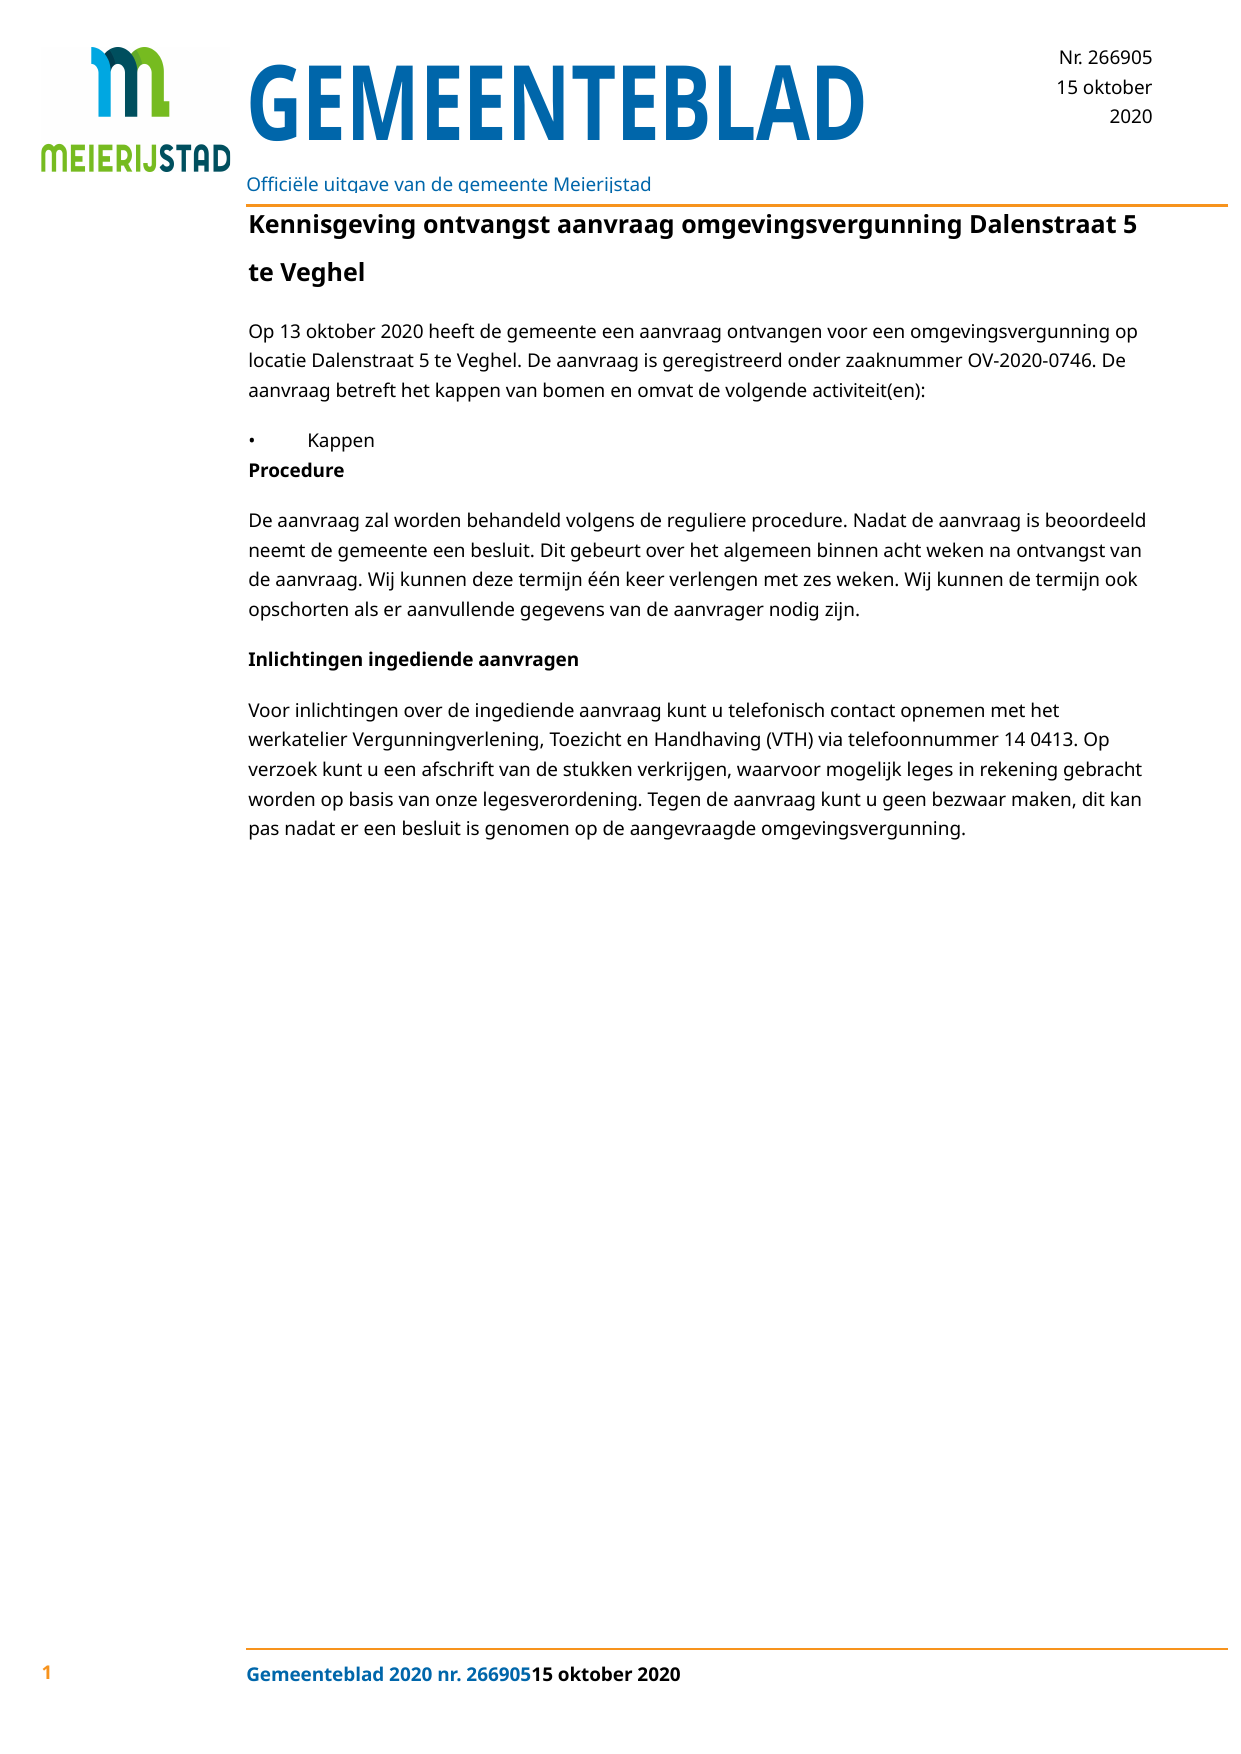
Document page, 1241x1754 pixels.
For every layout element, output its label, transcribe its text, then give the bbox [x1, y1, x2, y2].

list Kappen [248, 427, 1152, 453]
picture [41, 47, 231, 172]
text Kennisgeving ontvangst aanvraag omgevingsvergunning Dalenstraat 5 te Veghel [248, 207, 1152, 288]
text Op 13 oktober 2020 heeft de gemeente een aanvraag ontvangen voor een omgevingsvergunning op locatie Dalenstraat 5 te Veghel. De aanvraag is geregistreerd onder zaaknummer OV-2020-0746. De aanvraag betreft het kappen van bomen en omvat de volgende activiteit(en): [248, 318, 1152, 403]
text De aanvraag zal worden behandeld volgens de reguliere procedure. Nadat de aanvraag is beoordeeld neemt de gemeente een besluit. Dit gebeurt over het algemeen binnen acht weken na ontvangst van de aanvraag. Wij kunnen deze termijn één keer verlengen met zes weken. Wij kunnen de termijn ook opschorten als er aanvullende gegevens van de aanvrager nodig zijn. [248, 507, 1152, 622]
text Inlichtingen ingediende aanvragen [248, 647, 1152, 672]
text Procedure [248, 457, 1152, 483]
text Voor inlichtingen over de ingediende aanvraag kunt u telefonisch contact opnemen met het werkatelier Vergunningverlening, Toezicht en Handhaving (VTH) via telefoonnummer 14 0413. Op verzoek kunt u een afschrift van de stukken verkrijgen, waarvoor mogelijk leges in rekening gebracht worden op basis van onze legesverordening. Tegen de aanvraag kunt u geen bezwaar maken, dit kan pas nadat er een besluit is genomen op de aangevraagde omgevingsvergunning. [248, 697, 1152, 841]
